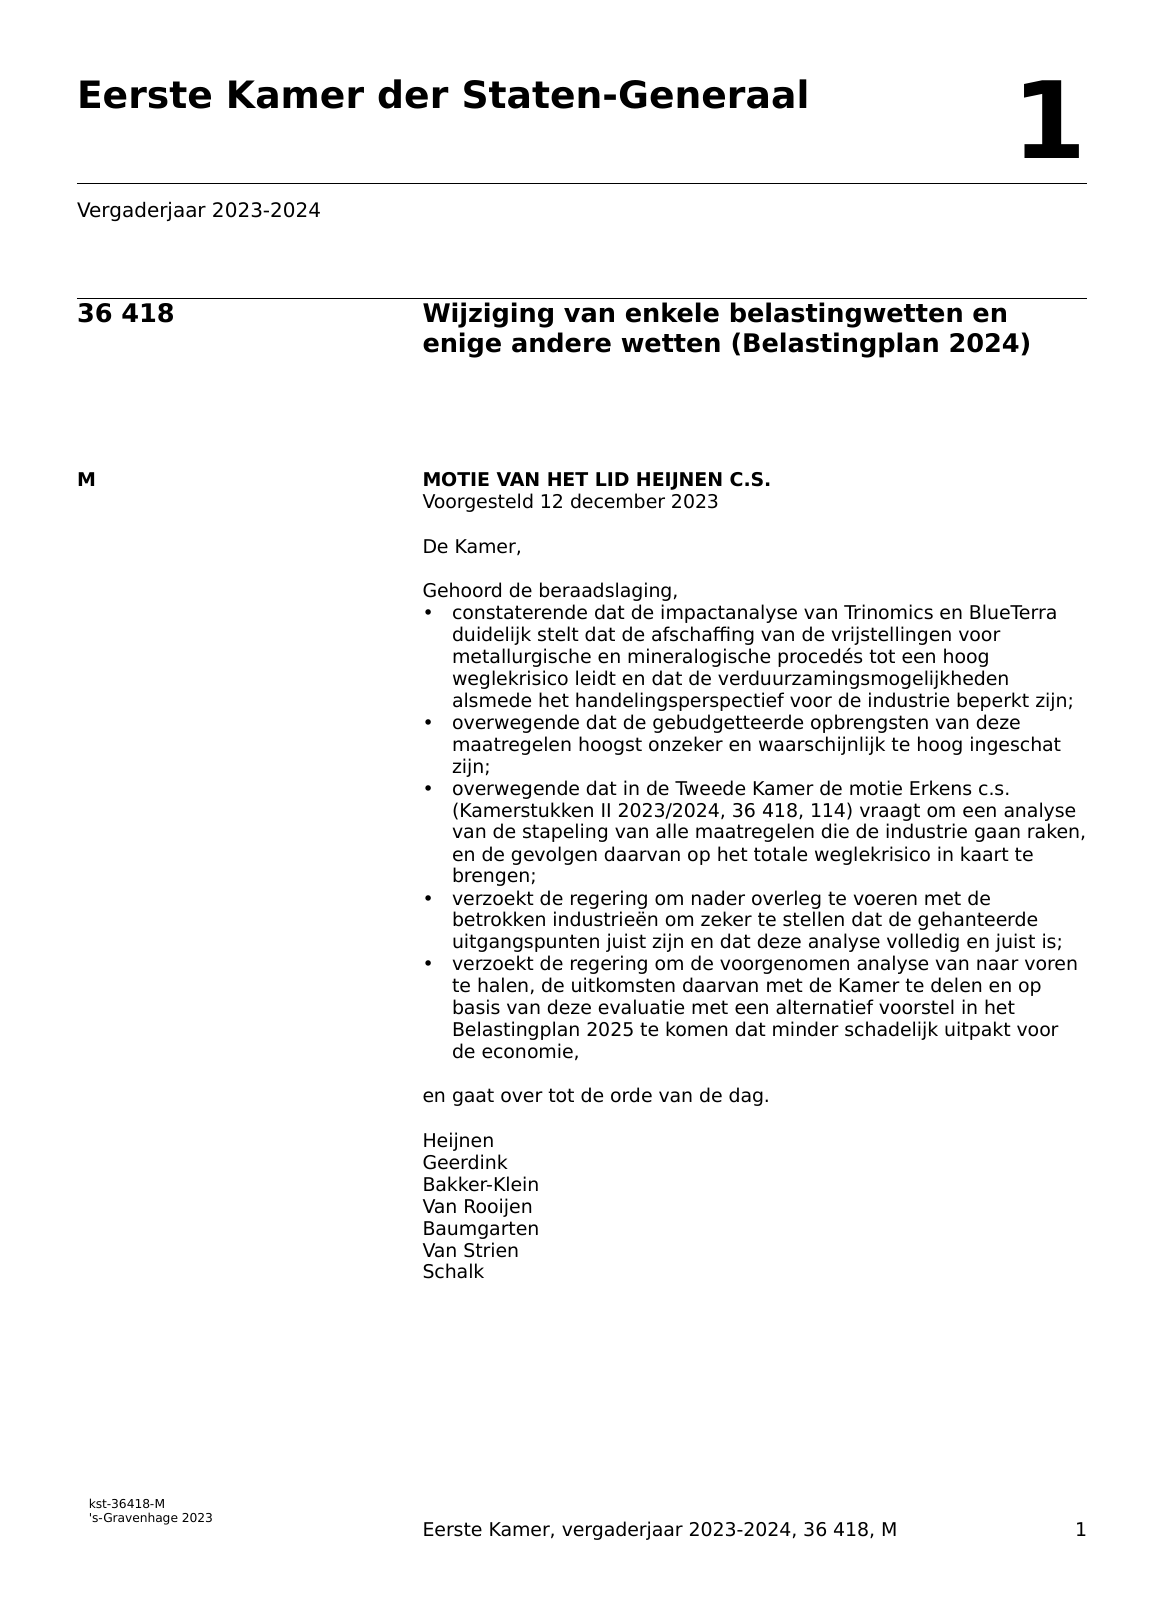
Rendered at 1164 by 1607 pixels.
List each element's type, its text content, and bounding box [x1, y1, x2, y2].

text Bakker-Klein [422, 1173, 1087, 1196]
text Voorgesteld 12 december 2023 [422, 491, 1087, 513]
table_header 1 [886, 59, 1087, 183]
text • constaterende dat de impactanalyse van Trinomics en BlueTerra duidelijk stelt dat de afschaffing van de vrijstellingen voor metallurgische en mineralogische procedés tot een hoog weglekrisico leidt en dat de verduurzamingsmogelijkheden alsmede het handelingsperspectief voor de industrie beperkt zijn; [422, 602, 1087, 712]
text • overwegende dat in de Tweede Kamer de motie Erkens c.s. (Kamerstukken II 2023/2024, 36 418, 114) vraagt om een analyse van de stapeling van alle maatregelen die de industrie gaan raken, en de gevolgen daarvan op het totale weglekrisico in kaart te brengen; [422, 777, 1087, 887]
table_header Eerste Kamer der Staten-Generaal [77, 59, 886, 183]
subtitle 36 418 Wijziging van enkele belastingwetten en enige andere wetten (Belastingplan 2024) [77, 299, 1087, 358]
text De Kamer, [422, 536, 1087, 557]
text Van Strien [422, 1239, 1087, 1261]
text Schalk [422, 1261, 1087, 1283]
text Geerdink [422, 1152, 1087, 1173]
text en gaat over tot de orde van de dag. [422, 1085, 1087, 1107]
text Van Rooijen [422, 1196, 1087, 1217]
text • verzoekt de regering om de voorgenomen analyse van naar voren te halen, de uitkomsten daarvan met de Kamer te delen en op basis van deze evaluatie met een alternatief voorstel in het Belastingplan 2025 te komen dat minder schadelijk uitpakt voor de economie, [422, 953, 1087, 1063]
subtitle M MOTIE VAN HET LID HEIJNEN C.S. [77, 469, 1087, 491]
text 's-Gravenhage 2023 [88, 1511, 323, 1525]
text kst-36418-M [88, 1497, 323, 1511]
table_cell Vergaderjaar 2023-2024 [77, 184, 1087, 298]
text • overwegende dat de gebudgetteerde opbrengsten van deze maatregelen hoogst onzeker en waarschijnlijk te hoog ingeschat zijn; [422, 712, 1087, 777]
text Baumgarten [422, 1217, 1087, 1239]
text Heijnen [422, 1129, 1087, 1152]
text • verzoekt de regering om nader overleg te voeren met de betrokken industrieën om zeker te stellen dat de gehanteerde uitgangspunten juist zijn en dat deze analyse volledig en juist is; [422, 887, 1087, 953]
text Gehoord de beraadslaging, [422, 580, 1087, 602]
